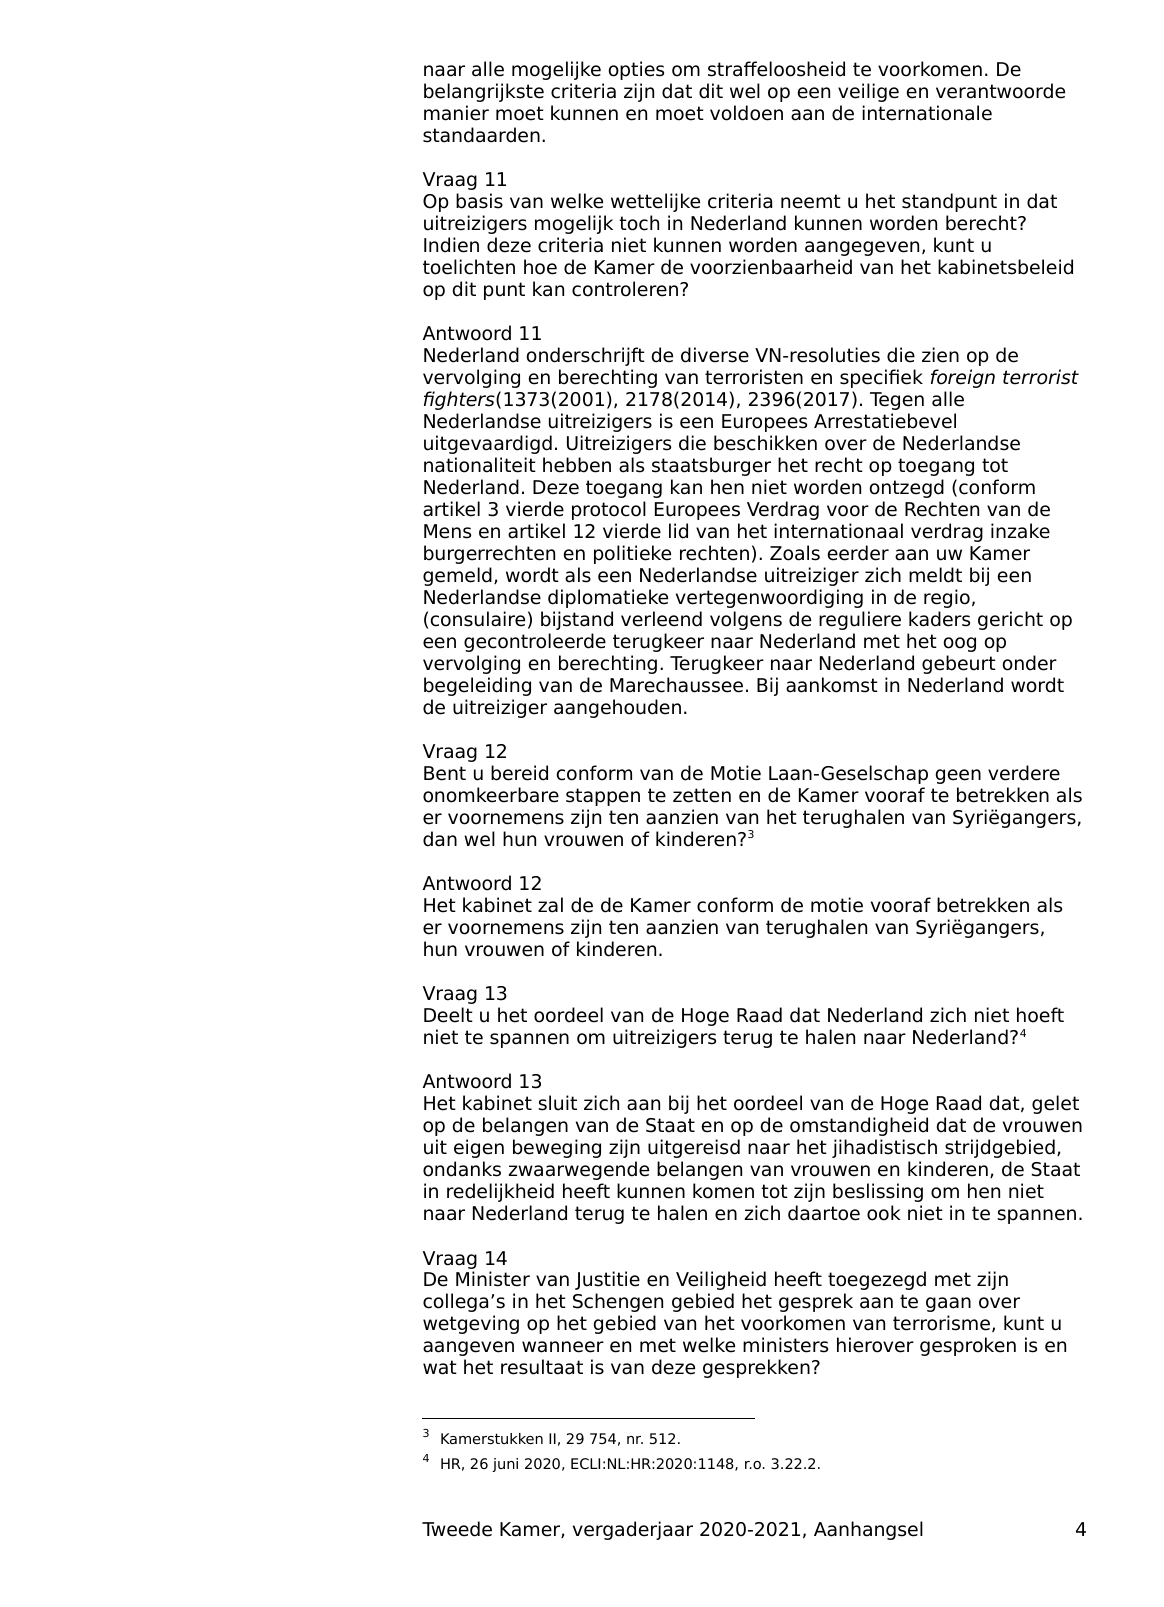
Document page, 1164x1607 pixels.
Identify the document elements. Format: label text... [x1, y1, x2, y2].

text Vraag 13 [422, 983, 1087, 1005]
text Het kabinet sluit zich aan bij het oordeel van de Hoge Raad dat, gelet op de belangen van de Staat en op de omstandigheid dat de vrouwen uit eigen beweging zijn uitgereisd naar het jihadistisch strijdgebied, ondanks zwaarwegende belangen van vrouwen en kinderen, de Staat in redelijkheid heeft kunnen komen tot zijn beslissing om hen niet naar Nederland terug te halen en zich daartoe ook niet in te spannen. [422, 1093, 1087, 1225]
text HR, 26 juni 2020, ECLI:NL:HR:2020:1148, r.o. 3.22.2. [422, 1452, 1087, 1474]
text Vraag 14 [422, 1247, 1087, 1269]
text Antwoord 13 [422, 1071, 1087, 1093]
text Op basis van welke wettelijke criteria neemt u het standpunt in dat uitreizigers mogelijk toch in Nederland kunnen worden berecht? Indien deze criteria niet kunnen worden aangegeven, kunt u toelichten hoe de Kamer de voorzienbaarheid van het kabinetsbeleid op dit punt kan controleren? [422, 191, 1087, 301]
text Het kabinet zal de de Kamer conform de motie vooraf betrekken als er voornemens zijn ten aanzien van terughalen van Syriëgangers, hun vrouwen of kinderen. [422, 895, 1087, 961]
text De Minister van Justitie en Veiligheid heeft toegezegd met zijn collega’s in het Schengen gebied het gesprek aan te gaan over wetgeving op het gebied van het voorkomen van terrorisme, kunt u aangeven wanneer en met welke ministers hierover gesproken is en wat het resultaat is van deze gesprekken? [422, 1269, 1087, 1379]
text Antwoord 11 [422, 323, 1087, 345]
text Kamerstukken II, 29 754, nr. 512. [422, 1427, 1087, 1449]
text naar alle mogelijke opties om straffeloosheid te voorkomen. De belangrijkste criteria zijn dat dit wel op een veilige en verantwoorde manier moet kunnen en moet voldoen aan de internationale standaarden. [422, 59, 1087, 147]
text Deelt u het oordeel van de Hoge Raad dat Nederland zich niet hoeft niet te spannen om uitreizigers terug te halen naar Nederland? [422, 1005, 1087, 1049]
text Vraag 12 [422, 741, 1087, 763]
text Vraag 11 [422, 169, 1087, 191]
text Bent u bereid conform van de Motie Laan-Geselschap geen verdere onomkeerbare stappen te zetten en de Kamer vooraf te betrekken als er voornemens zijn ten aanzien van het terughalen van Syriëgangers, dan wel hun vrouwen of kinderen? [422, 763, 1087, 851]
text Nederland onderschrijft de diverse VN-resoluties die zien op de vervolging en berechting van terroristen en specifiek foreign terrorist fighters(1373(2001), 2178(2014), 2396(2017). Tegen alle Nederlandse uitreizigers is een Europees Arrestatiebevel uitgevaardigd. Uitreizigers die beschikken over de Nederlandse nationaliteit hebben als staatsburger het recht op toegang tot Nederland. Deze toegang kan hen niet worden ontzegd (conform artikel 3 vierde protocol Europees Verdrag voor de Rechten van de Mens en artikel 12 vierde lid van het internationaal verdrag inzake burgerrechten en politieke rechten). Zoals eerder aan uw Kamer gemeld, wordt als een Nederlandse uitreiziger zich meldt bij een Nederlandse diplomatieke vertegenwoordiging in de regio, (consulaire) bijstand verleend volgens de reguliere kaders gericht op een gecontroleerde terugkeer naar Nederland met het oog op vervolging en berechting. Terugkeer naar Nederland gebeurt onder begeleiding van de Marechaussee. Bij aankomst in Nederland wordt de uitreiziger aangehouden. [422, 345, 1087, 719]
text Antwoord 12 [422, 873, 1087, 895]
